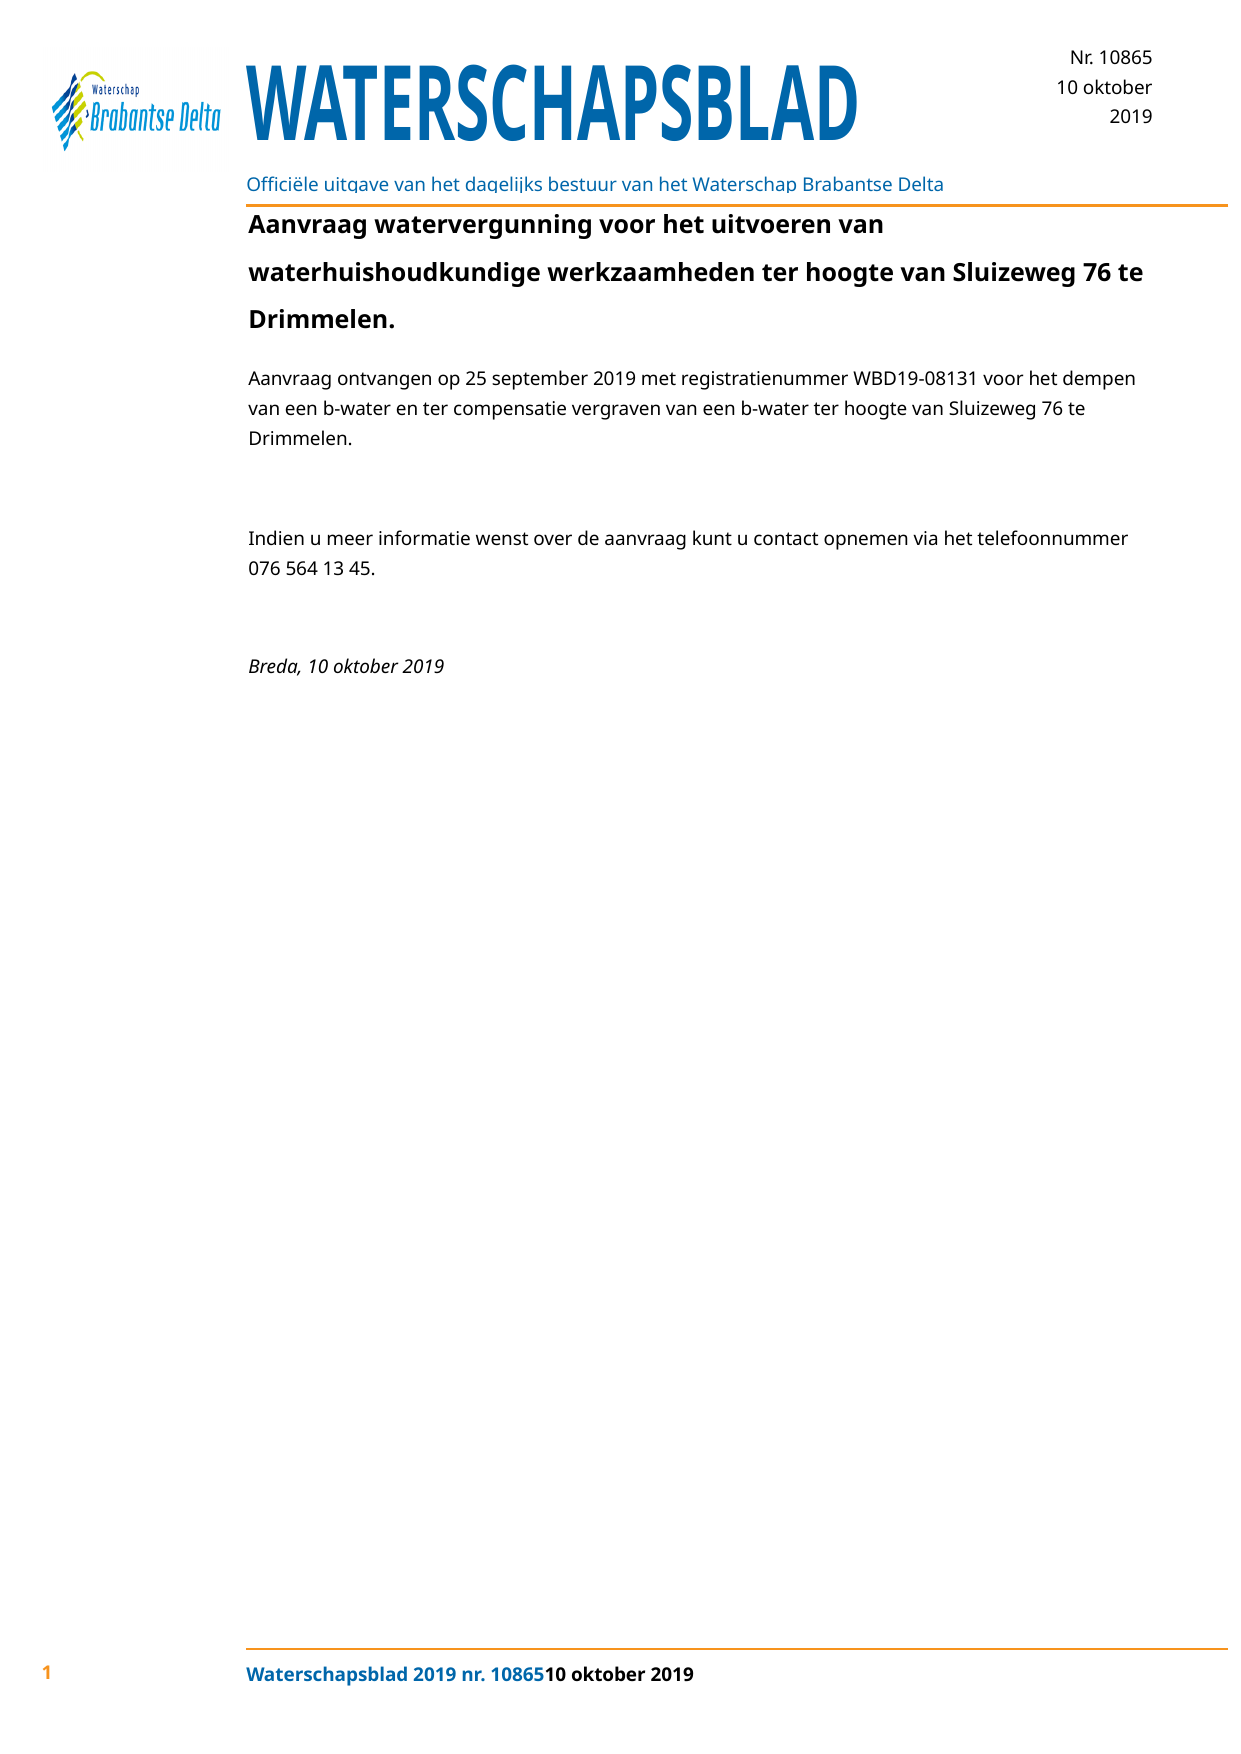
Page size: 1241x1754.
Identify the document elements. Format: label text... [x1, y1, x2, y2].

text Aanvraag watervergunning voor het uitvoeren van waterhuishoudkundige werkzaamheden ter hoogte van Sluizeweg 76 te Drimmelen. [248, 207, 1152, 336]
text Aanvraag ontvangen op 25 september 2019 met registratienummer WBD19-08131 voor het dempen van een b-water en ter compensatie vergraven van een b-water ter hoogte van Sluizeweg 76 te Drimmelen. [248, 366, 1152, 450]
text Breda, 10 oktober 2019 [248, 653, 1152, 679]
picture [41, 47, 231, 172]
text Indien u meer informatie wenst over de aanvraag kunt u contact opnemen via het telefoonnummer 076 564 13 45. [248, 526, 1152, 581]
